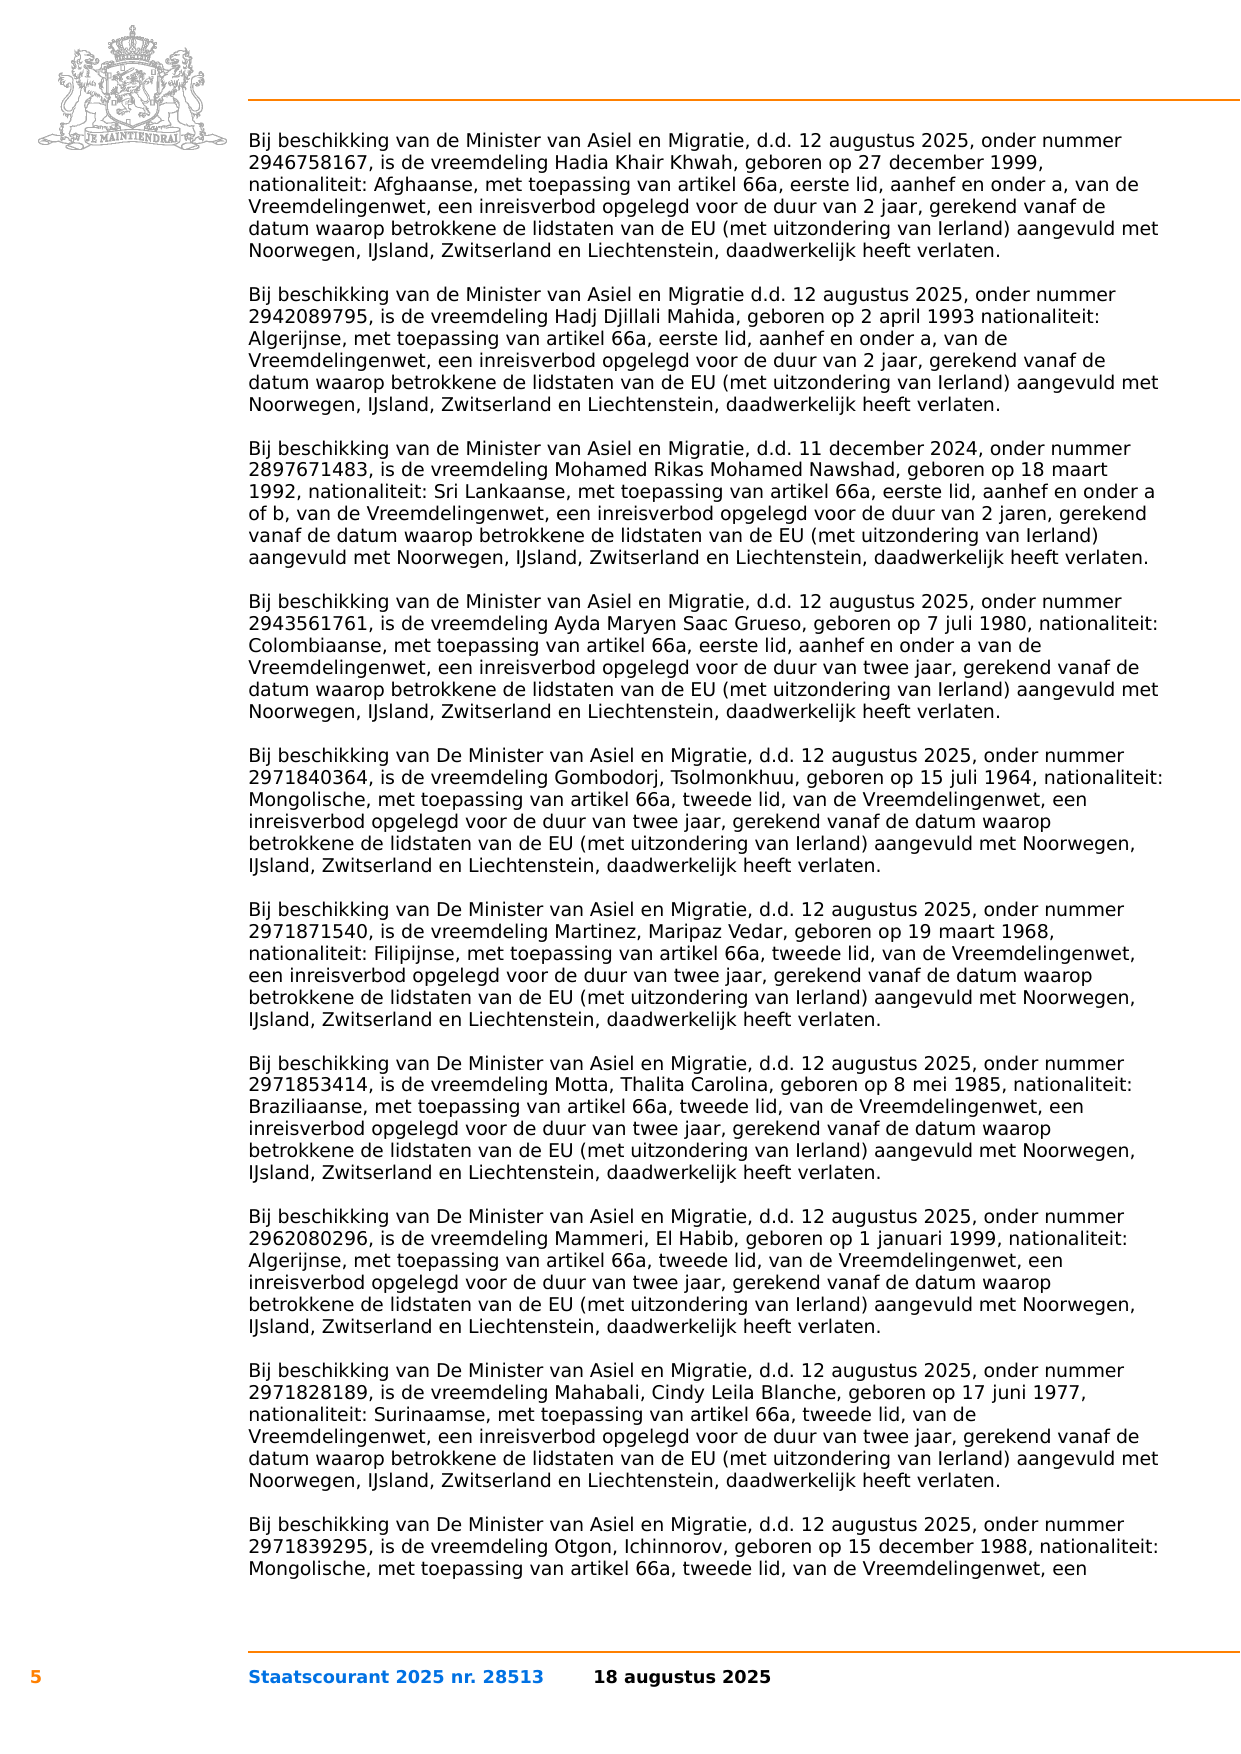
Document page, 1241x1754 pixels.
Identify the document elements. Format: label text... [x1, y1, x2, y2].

picture [38, 25, 227, 150]
text Bij beschikking van de Minister van Asiel en Migratie, d.d. 12 augustus 2025, onder nummer 2946758167, is de vreemdeling Hadia Khair Khwah, geboren op 27 december 1999, nationaliteit: Afghaanse, met toepassing van artikel 66a, eerste lid, aanhef en onder a, van de Vreemdelingenwet, een inreisverbod opgelegd voor de duur van 2 jaar, gerekend vanaf de datum waarop betrokkene de lidstaten van de EU (met uitzondering van Ierland) aangevuld met Noorwegen, IJsland, Zwitserland en Liechtenstein, daadwerkelijk heeft verlaten. [248, 130, 1163, 262]
text Bij beschikking van De Minister van Asiel en Migratie, d.d. 12 augustus 2025, onder nummer 2971840364, is de vreemdeling Gombodorj, Tsolmonkhuu, geboren op 15 juli 1964, nationaliteit: Mongolische, met toepassing van artikel 66a, tweede lid, van de Vreemdelingenwet, een inreisverbod opgelegd voor de duur van twee jaar, gerekend vanaf de datum waarop betrokkene de lidstaten van de EU (met uitzondering van Ierland) aangevuld met Noorwegen, IJsland, Zwitserland en Liechtenstein, daadwerkelijk heeft verlaten. [248, 745, 1163, 877]
text Bij beschikking van De Minister van Asiel en Migratie, d.d. 12 augustus 2025, onder nummer 2971839295, is de vreemdeling Otgon, Ichinnorov, geboren op 15 december 1988, nationaliteit: Mongolische, met toepassing van artikel 66a, tweede lid, van de Vreemdelingenwet, een [248, 1514, 1163, 1579]
text Bij beschikking van de Minister van Asiel en Migratie d.d. 12 augustus 2025, onder nummer 2942089795, is de vreemdeling Hadj Djillali Mahida, geboren op 2 april 1993 nationaliteit: Algerijnse, met toepassing van artikel 66a, eerste lid, aanhef en onder a, van de Vreemdelingenwet, een inreisverbod opgelegd voor de duur van 2 jaar, gerekend vanaf de datum waarop betrokkene de lidstaten van de EU (met uitzondering van Ierland) aangevuld met Noorwegen, IJsland, Zwitserland en Liechtenstein, daadwerkelijk heeft verlaten. [248, 284, 1163, 416]
text Bij beschikking van De Minister van Asiel en Migratie, d.d. 12 augustus 2025, onder nummer 2971828189, is de vreemdeling Mahabali, Cindy Leila Blanche, geboren op 17 juni 1977, nationaliteit: Surinaamse, met toepassing van artikel 66a, tweede lid, van de Vreemdelingenwet, een inreisverbod opgelegd voor de duur van twee jaar, gerekend vanaf de datum waarop betrokkene de lidstaten van de EU (met uitzondering van Ierland) aangevuld met Noorwegen, IJsland, Zwitserland en Liechtenstein, daadwerkelijk heeft verlaten. [248, 1360, 1163, 1492]
text Bij beschikking van De Minister van Asiel en Migratie, d.d. 12 augustus 2025, onder nummer 2971853414, is de vreemdeling Motta, Thalita Carolina, geboren op 8 mei 1985, nationaliteit: Braziliaanse, met toepassing van artikel 66a, tweede lid, van de Vreemdelingenwet, een inreisverbod opgelegd voor de duur van twee jaar, gerekend vanaf de datum waarop betrokkene de lidstaten van de EU (met uitzondering van Ierland) aangevuld met Noorwegen, IJsland, Zwitserland en Liechtenstein, daadwerkelijk heeft verlaten. [248, 1052, 1163, 1184]
text Bij beschikking van de Minister van Asiel en Migratie, d.d. 12 augustus 2025, onder nummer 2943561761, is de vreemdeling Ayda Maryen Saac Grueso, geboren op 7 juli 1980, nationaliteit: Colombiaanse, met toepassing van artikel 66a, eerste lid, aanhef en onder a van de Vreemdelingenwet, een inreisverbod opgelegd voor de duur van twee jaar, gerekend vanaf de datum waarop betrokkene de lidstaten van de EU (met uitzondering van Ierland) aangevuld met Noorwegen, IJsland, Zwitserland en Liechtenstein, daadwerkelijk heeft verlaten. [248, 591, 1163, 723]
text Bij beschikking van de Minister van Asiel en Migratie, d.d. 11 december 2024, onder nummer 2897671483, is de vreemdeling Mohamed Rikas Mohamed Nawshad, geboren op 18 maart 1992, nationaliteit: Sri Lankaanse, met toepassing van artikel 66a, eerste lid, aanhef en onder a of b, van de Vreemdelingenwet, een inreisverbod opgelegd voor de duur van 2 jaren, gerekend vanaf de datum waarop betrokkene de lidstaten van de EU (met uitzondering van Ierland) aangevuld met Noorwegen, IJsland, Zwitserland en Liechtenstein, daadwerkelijk heeft verlaten. [248, 437, 1163, 569]
text Bij beschikking van De Minister van Asiel en Migratie, d.d. 12 augustus 2025, onder nummer 2962080296, is de vreemdeling Mammeri, El Habib, geboren op 1 januari 1999, nationaliteit: Algerijnse, met toepassing van artikel 66a, tweede lid, van de Vreemdelingenwet, een inreisverbod opgelegd voor de duur van twee jaar, gerekend vanaf de datum waarop betrokkene de lidstaten van de EU (met uitzondering van Ierland) aangevuld met Noorwegen, IJsland, Zwitserland en Liechtenstein, daadwerkelijk heeft verlaten. [248, 1206, 1163, 1338]
text Bij beschikking van De Minister van Asiel en Migratie, d.d. 12 augustus 2025, onder nummer 2971871540, is de vreemdeling Martinez, Maripaz Vedar, geboren op 19 maart 1968, nationaliteit: Filipijnse, met toepassing van artikel 66a, tweede lid, van de Vreemdelingenwet, een inreisverbod opgelegd voor de duur van twee jaar, gerekend vanaf de datum waarop betrokkene de lidstaten van de EU (met uitzondering van Ierland) aangevuld met Noorwegen, IJsland, Zwitserland en Liechtenstein, daadwerkelijk heeft verlaten. [248, 899, 1163, 1031]
